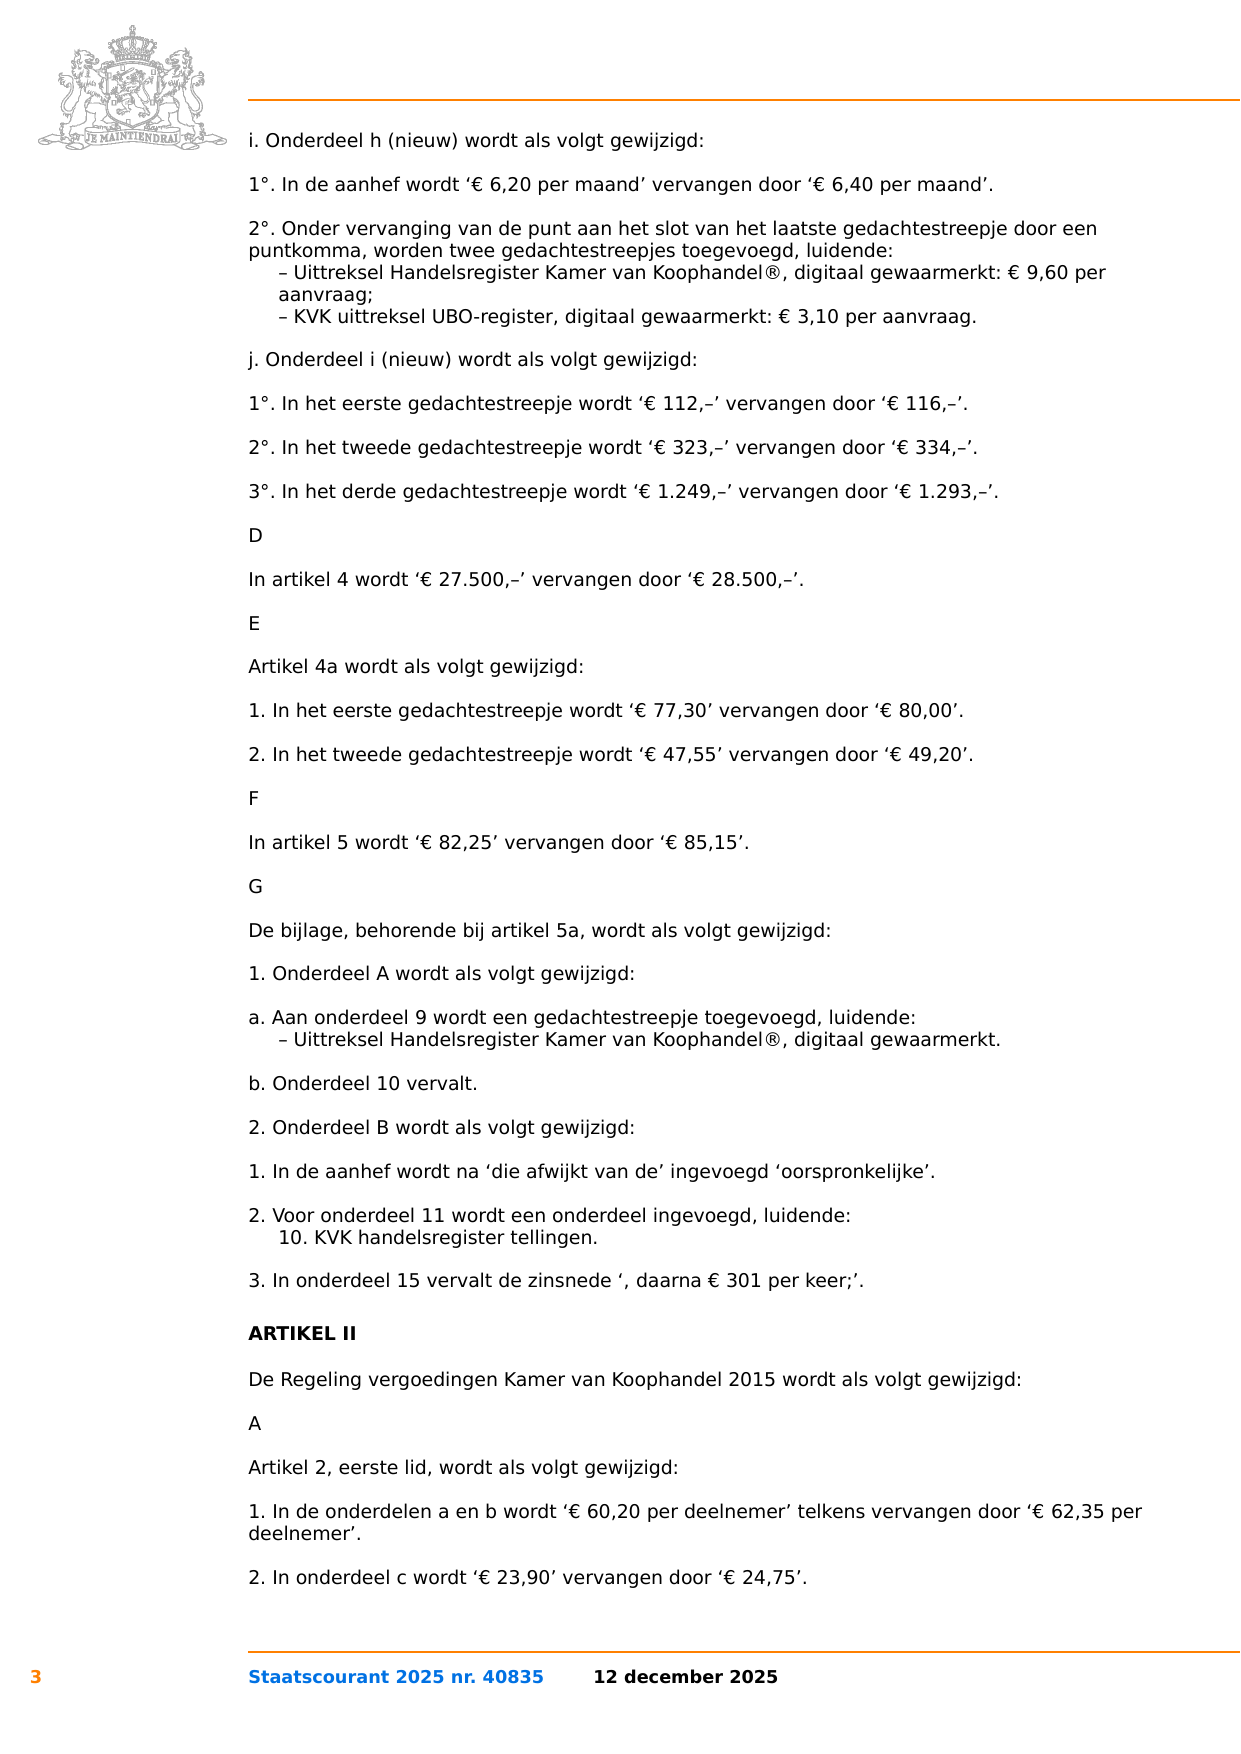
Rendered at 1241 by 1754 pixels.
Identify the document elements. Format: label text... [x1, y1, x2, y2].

text 2. Voor onderdeel 11 wordt een onderdeel ingevoegd, luidende: [248, 1204, 1163, 1227]
text F [248, 788, 1163, 810]
text – Uittreksel Handelsregister Kamer van Koophandel®, digitaal gewaarmerkt. [278, 1029, 1163, 1051]
text D [248, 525, 1163, 547]
text 1°. In het eerste gedachtestreepje wordt ‘€ 112,–’ vervangen door ‘€ 116,–’. [248, 393, 1163, 415]
text 2. In het tweede gedachtestreepje wordt ‘€ 47,55’ vervangen door ‘€ 49,20’. [248, 744, 1163, 766]
text 1°. In de aanhef wordt ‘€ 6,20 per maand’ vervangen door ‘€ 6,40 per maand’. [248, 174, 1163, 196]
text 1. Onderdeel A wordt als volgt gewijzigd: [248, 963, 1163, 985]
text Artikel 4a wordt als volgt gewijzigd: [248, 656, 1163, 678]
text In artikel 5 wordt ‘€ 82,25’ vervangen door ‘€ 85,15’. [248, 832, 1163, 854]
text a. Aan onderdeel 9 wordt een gedachtestreepje toegevoegd, luidende: [248, 1007, 1163, 1029]
text E [248, 612, 1163, 634]
text 3°. In het derde gedachtestreepje wordt ‘€ 1.249,–’ vervangen door ‘€ 1.293,–’. [248, 481, 1163, 503]
text b. Onderdeel 10 vervalt. [248, 1073, 1163, 1095]
subtitle ARTIKEL II [248, 1322, 1163, 1344]
text Artikel 2, eerste lid, wordt als volgt gewijzigd: [248, 1457, 1163, 1479]
text 2°. In het tweede gedachtestreepje wordt ‘€ 323,–’ vervangen door ‘€ 334,–’. [248, 437, 1163, 459]
text i. Onderdeel h (nieuw) wordt als volgt gewijzigd: [248, 130, 1163, 152]
text – Uittreksel Handelsregister Kamer van Koophandel®, digitaal gewaarmerkt: € 9,60 per aanvraag; [278, 262, 1163, 306]
text 1. In de aanhef wordt na ‘die afwijkt van de’ ingevoegd ‘oorspronkelijke’. [248, 1161, 1163, 1183]
text 1. In de onderdelen a en b wordt ‘€ 60,20 per deelnemer’ telkens vervangen door ‘€ 62,35 per deelnemer’. [248, 1501, 1163, 1545]
text – KVK uittreksel UBO-register, digitaal gewaarmerkt: € 3,10 per aanvraag. [278, 306, 1163, 327]
text 2°. Onder vervanging van de punt aan het slot van het laatste gedachtestreepje door een puntkomma, worden twee gedachtestreepjes toegevoegd, luidende: [248, 218, 1163, 262]
picture [38, 25, 227, 150]
text G [248, 876, 1163, 898]
text 2. In onderdeel c wordt ‘€ 23,90’ vervangen door ‘€ 24,75’. [248, 1567, 1163, 1589]
text j. Onderdeel i (nieuw) wordt als volgt gewijzigd: [248, 349, 1163, 371]
text 2. Onderdeel B wordt als volgt gewijzigd: [248, 1117, 1163, 1139]
text 10. KVK handelsregister tellingen. [278, 1227, 1163, 1248]
text De Regeling vergoedingen Kamer van Koophandel 2015 wordt als volgt gewijzigd: [248, 1369, 1163, 1391]
text De bijlage, behorende bij artikel 5a, wordt als volgt gewijzigd: [248, 919, 1163, 941]
text 3. In onderdeel 15 vervalt de zinsnede ‘, daarna € 301 per keer;’. [248, 1270, 1163, 1292]
text In artikel 4 wordt ‘€ 27.500,–’ vervangen door ‘€ 28.500,–’. [248, 569, 1163, 591]
text A [248, 1413, 1163, 1435]
text 1. In het eerste gedachtestreepje wordt ‘€ 77,30’ vervangen door ‘€ 80,00’. [248, 700, 1163, 722]
